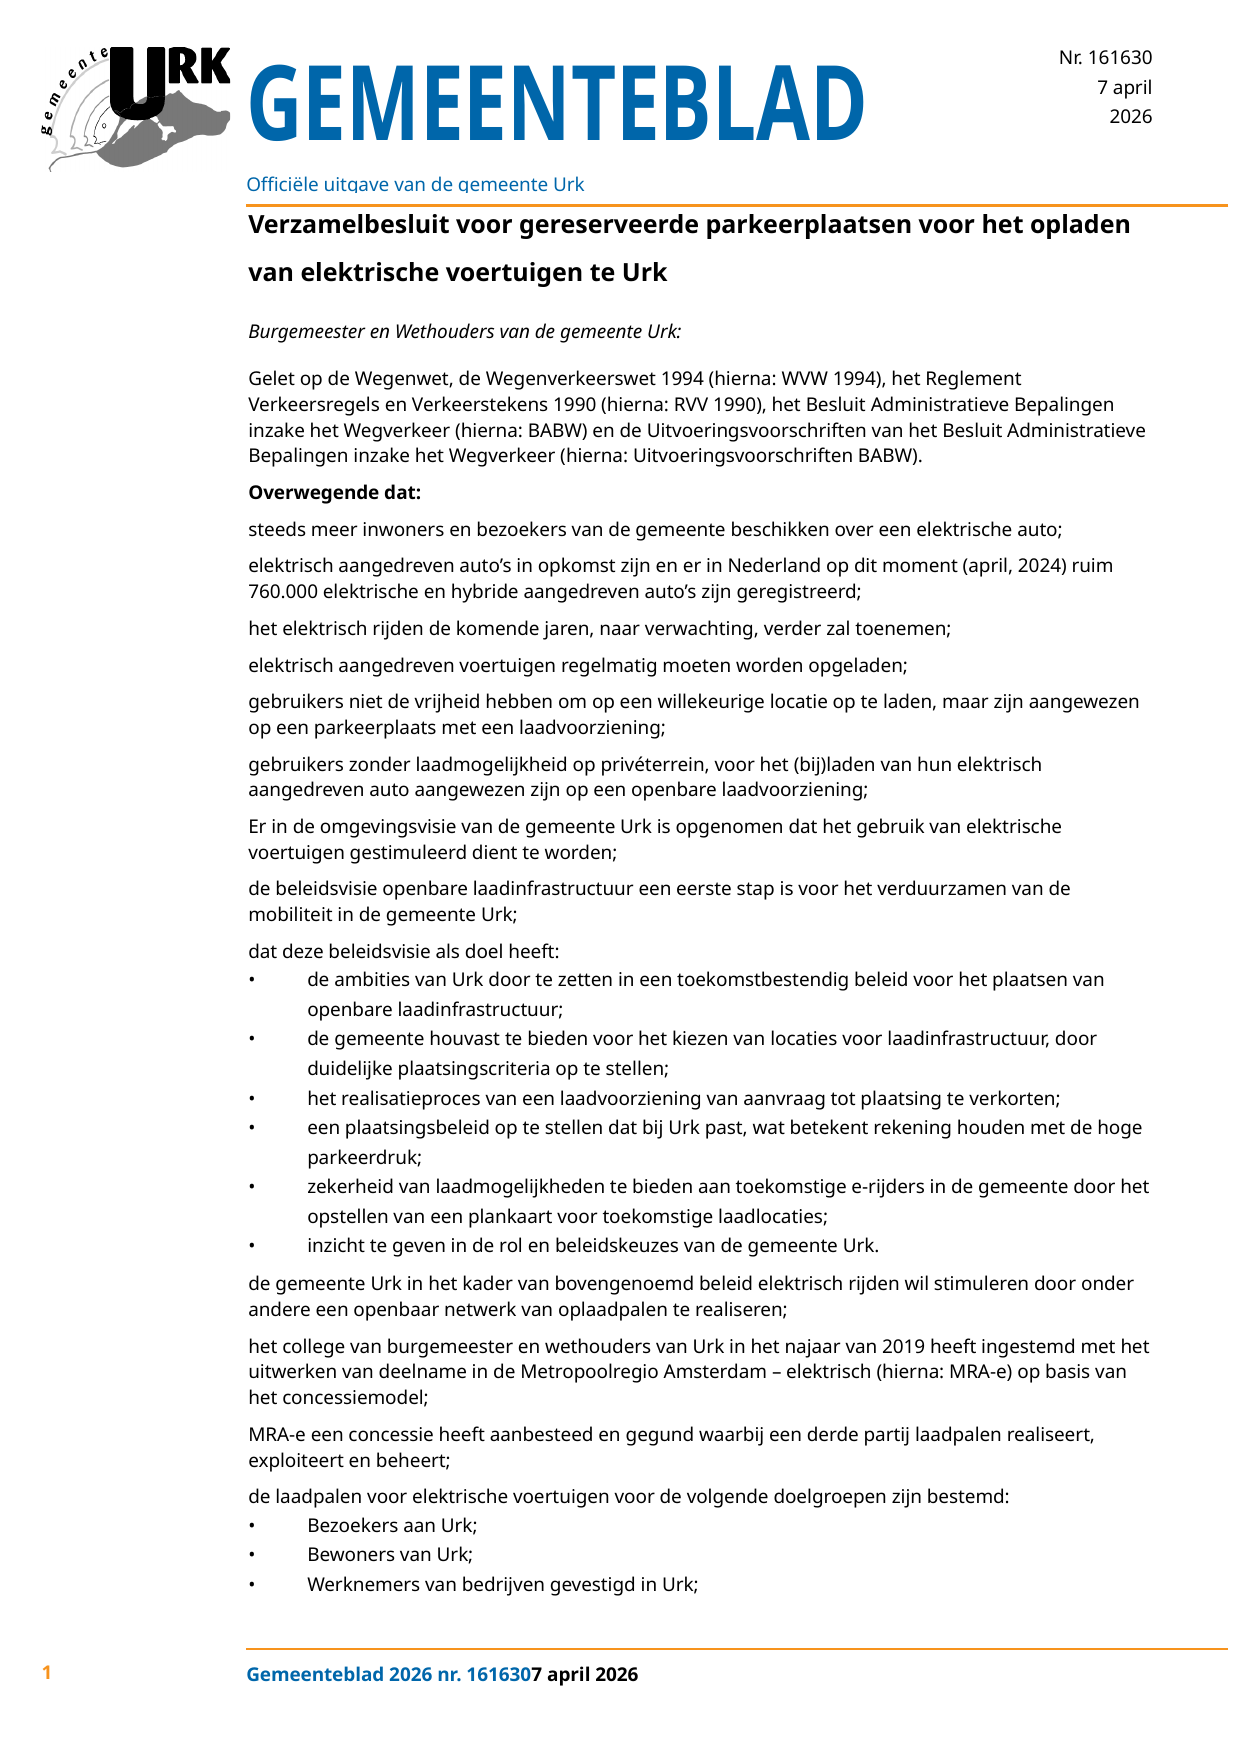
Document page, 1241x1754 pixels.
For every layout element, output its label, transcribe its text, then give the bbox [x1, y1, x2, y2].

text elektrisch aangedreven auto’s in opkomst zijn en er in Nederland op dit moment (april, 2024) ruim 760.000 elektrische en hybride aangedreven auto’s zijn geregistreerd; [248, 553, 1152, 604]
text het college van burgemeester en wethouders van Urk in het najaar van 2019 heeft ingestemd met het uitwerken van deelname in de Metropoolregio Amsterdam – elektrisch (hierna: MRA-e) op basis van het concessiemodel; [248, 1333, 1152, 1410]
text dat deze beleidsvisie als doel heeft: [248, 938, 1152, 964]
text gebruikers zonder laadmogelijkheid op privéterrein, voor het (bij)laden van hun elektrisch aangedreven auto aangewezen zijn op een openbare laadvoorziening; [248, 751, 1152, 802]
text de gemeente Urk in het kader van bovengenoemd beleid elektrisch rijden wil stimuleren door onder andere een openbaar netwerk van oplaadpalen te realiseren; [248, 1271, 1152, 1322]
text Er in de omgevingsvisie van de gemeente Urk is opgenomen dat het gebruik van elektrische voertuigen gestimuleerd dient te worden; [248, 813, 1152, 865]
list Werknemers van bedrijven gevestigd in Urk; [248, 1571, 1152, 1597]
text Burgemeester en Wethouders van de gemeente Urk: [248, 318, 1152, 344]
text elektrisch aangedreven voertuigen regelmatig moeten worden opgeladen; [248, 652, 1152, 677]
text Overwegende dat: [248, 479, 1152, 505]
list zekerheid van laadmogelijkheden te bieden aan toekomstige e-rijders in de gemeente door het opstellen van een plankaart voor toekomstige laadlocaties; [248, 1173, 1152, 1229]
list de gemeente houvast te bieden voor het kiezen van locaties voor laadinfrastructuur, door duidelijke plaatsingscriteria op te stellen; [248, 1026, 1152, 1081]
text de laadpalen voor elektrische voertuigen voor de volgende doelgroepen zijn bestemd: [248, 1483, 1152, 1509]
list Bewoners van Urk; [248, 1541, 1152, 1567]
text het elektrisch rijden de komende jaren, naar verwachting, verder zal toenemen; [248, 615, 1152, 641]
list de ambities van Urk door te zetten in een toekomstbestendig beleid voor het plaatsen van openbare laadinfrastructuur; [248, 966, 1152, 1022]
text Gelet op de Wegenwet, de Wegenverkeerswet 1994 (hierna: WVW 1994), het Reglement Verkeersregels en Verkeerstekens 1990 (hierna: RVV 1990), het Besluit Administratieve Bepalingen inzake het Wegverkeer (hierna: BABW) en de Uitvoeringsvoorschriften van het Besluit Administratieve Bepalingen inzake het Wegverkeer (hierna: Uitvoeringsvoorschriften BABW). [248, 366, 1152, 468]
text steeds meer inwoners en bezoekers van de gemeente beschikken over een elektrische auto; [248, 516, 1152, 542]
list een plaatsingsbeleid op te stellen dat bij Urk past, wat betekent rekening houden met de hoge parkeerdruk; [248, 1114, 1152, 1169]
text de beleidsvisie openbare laadinfrastructuur een eerste stap is voor het verduurzamen van de mobiliteit in de gemeente Urk; [248, 876, 1152, 927]
list Bezoekers aan Urk; [248, 1512, 1152, 1537]
list inzicht te geven in de rol en beleidskeuzes van de gemeente Urk. [248, 1233, 1152, 1258]
text MRA-e een concessie heeft aanbesteed en gegund waarbij een derde partij laadpalen realiseert, exploiteert en beheert; [248, 1421, 1152, 1472]
picture [41, 47, 231, 172]
list het realisatieproces van een laadvoorziening van aanvraag tot plaatsing te verkorten; [248, 1085, 1152, 1110]
text Verzamelbesluit voor gereserveerde parkeerplaatsen voor het opladen van elektrische voertuigen te Urk [248, 207, 1152, 288]
text gebruikers niet de vrijheid hebben om op een willekeurige locatie op te laden, maar zijn aangewezen op een parkeerplaats met een laadvoorziening; [248, 688, 1152, 740]
